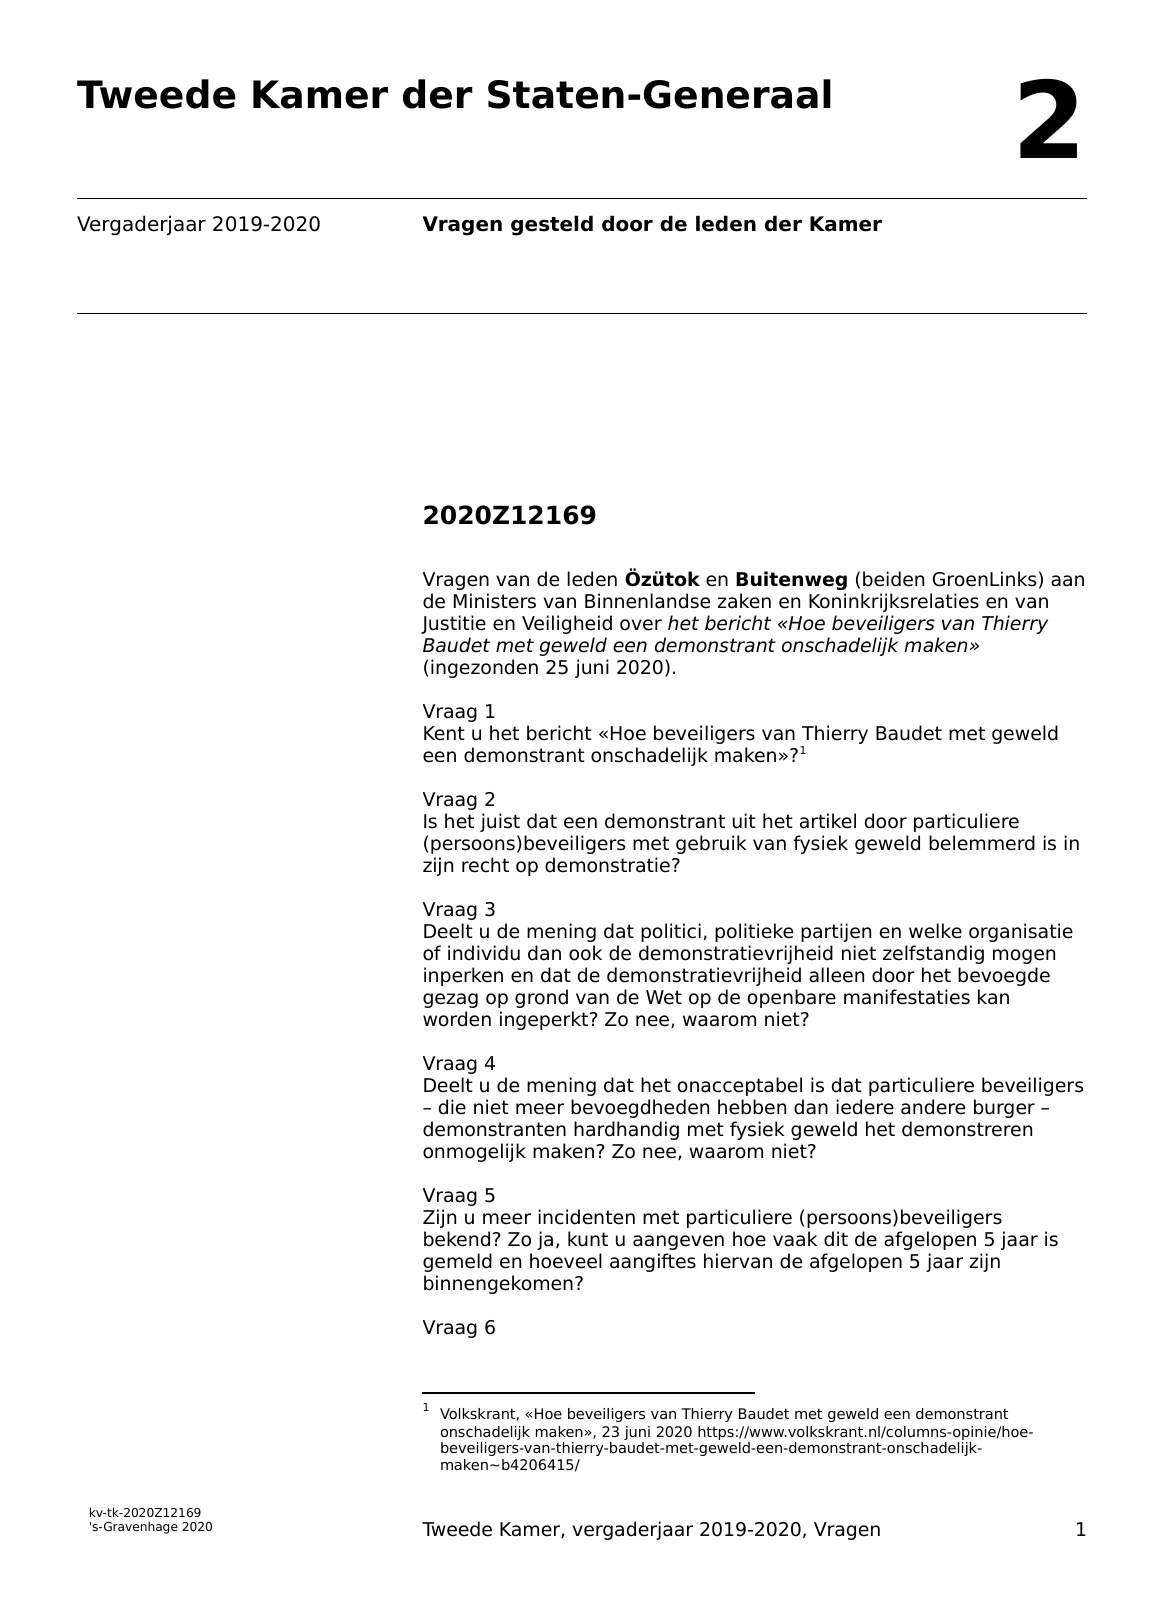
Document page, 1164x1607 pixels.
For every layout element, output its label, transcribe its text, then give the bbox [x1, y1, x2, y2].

text Vraag 2 [422, 789, 1087, 811]
text Vraag 1 [422, 701, 1087, 723]
text Volkskrant, «Hoe beveiligers van Thierry Baudet met geweld een demonstrant onschadelijk maken», 23 juni 2020 https://www.volkskrant.nl/columns-opinie/hoe-beveiligers-van-thierry-baudet-met-geweld-een-demonstrant-onschadelijk-maken~b4206415/ [422, 1402, 1087, 1474]
text Is het juist dat een demonstrant uit het artikel door particuliere (persoons)beveiligers met gebruik van fysiek geweld belemmerd is in zijn recht op demonstratie? [422, 811, 1087, 877]
text Vraag 6 [422, 1317, 1087, 1339]
text Vraag 5 [422, 1185, 1087, 1207]
text Kent u het bericht «Hoe beveiligers van Thierry Baudet met geweld een demonstrant onschadelijk maken»? [422, 723, 1087, 767]
table_cell Vragen gesteld door de leden der Kamer [422, 199, 1087, 313]
table_cell Vergaderjaar 2019-2020 [77, 199, 422, 313]
table_header 2 [886, 59, 1087, 198]
text Vraag 4 [422, 1053, 1087, 1075]
text Deelt u de mening dat politici, politieke partijen en welke organisatie of individu dan ook de demonstratievrijheid niet zelfstandig mogen inperken en dat de demonstratievrijheid alleen door het bevoegde gezag op grond van de Wet op de openbare manifestaties kan worden ingeperkt? Zo nee, waarom niet? [422, 921, 1087, 1031]
text 2020Z12169 [422, 501, 1087, 531]
text Vraag 3 [422, 899, 1087, 921]
text Zijn u meer incidenten met particuliere (persoons)beveiligers bekend? Zo ja, kunt u aangeven hoe vaak dit de afgelopen 5 jaar is gemeld en hoeveel aangiftes hiervan de afgelopen 5 jaar zijn binnengekomen? [422, 1207, 1087, 1295]
text Vragen van de leden Özütok en Buitenweg (beiden GroenLinks) aan de Ministers van Binnenlandse zaken en Koninkrijksrelaties en van Justitie en Veiligheid over het bericht «Hoe beveiligers van Thierry Baudet met geweld een demonstrant onschadelijk maken» (ingezonden 25 juni 2020). [422, 569, 1087, 679]
text Deelt u de mening dat het onacceptabel is dat particuliere beveiligers – die niet meer bevoegdheden hebben dan iedere andere burger – demonstranten hardhandig met fysiek geweld het demonstreren onmogelijk maken? Zo nee, waarom niet? [422, 1075, 1087, 1163]
text kv-tk-2020Z12169 [88, 1506, 323, 1520]
table_header Tweede Kamer der Staten-Generaal [77, 59, 886, 198]
text 's-Gravenhage 2020 [88, 1520, 323, 1534]
